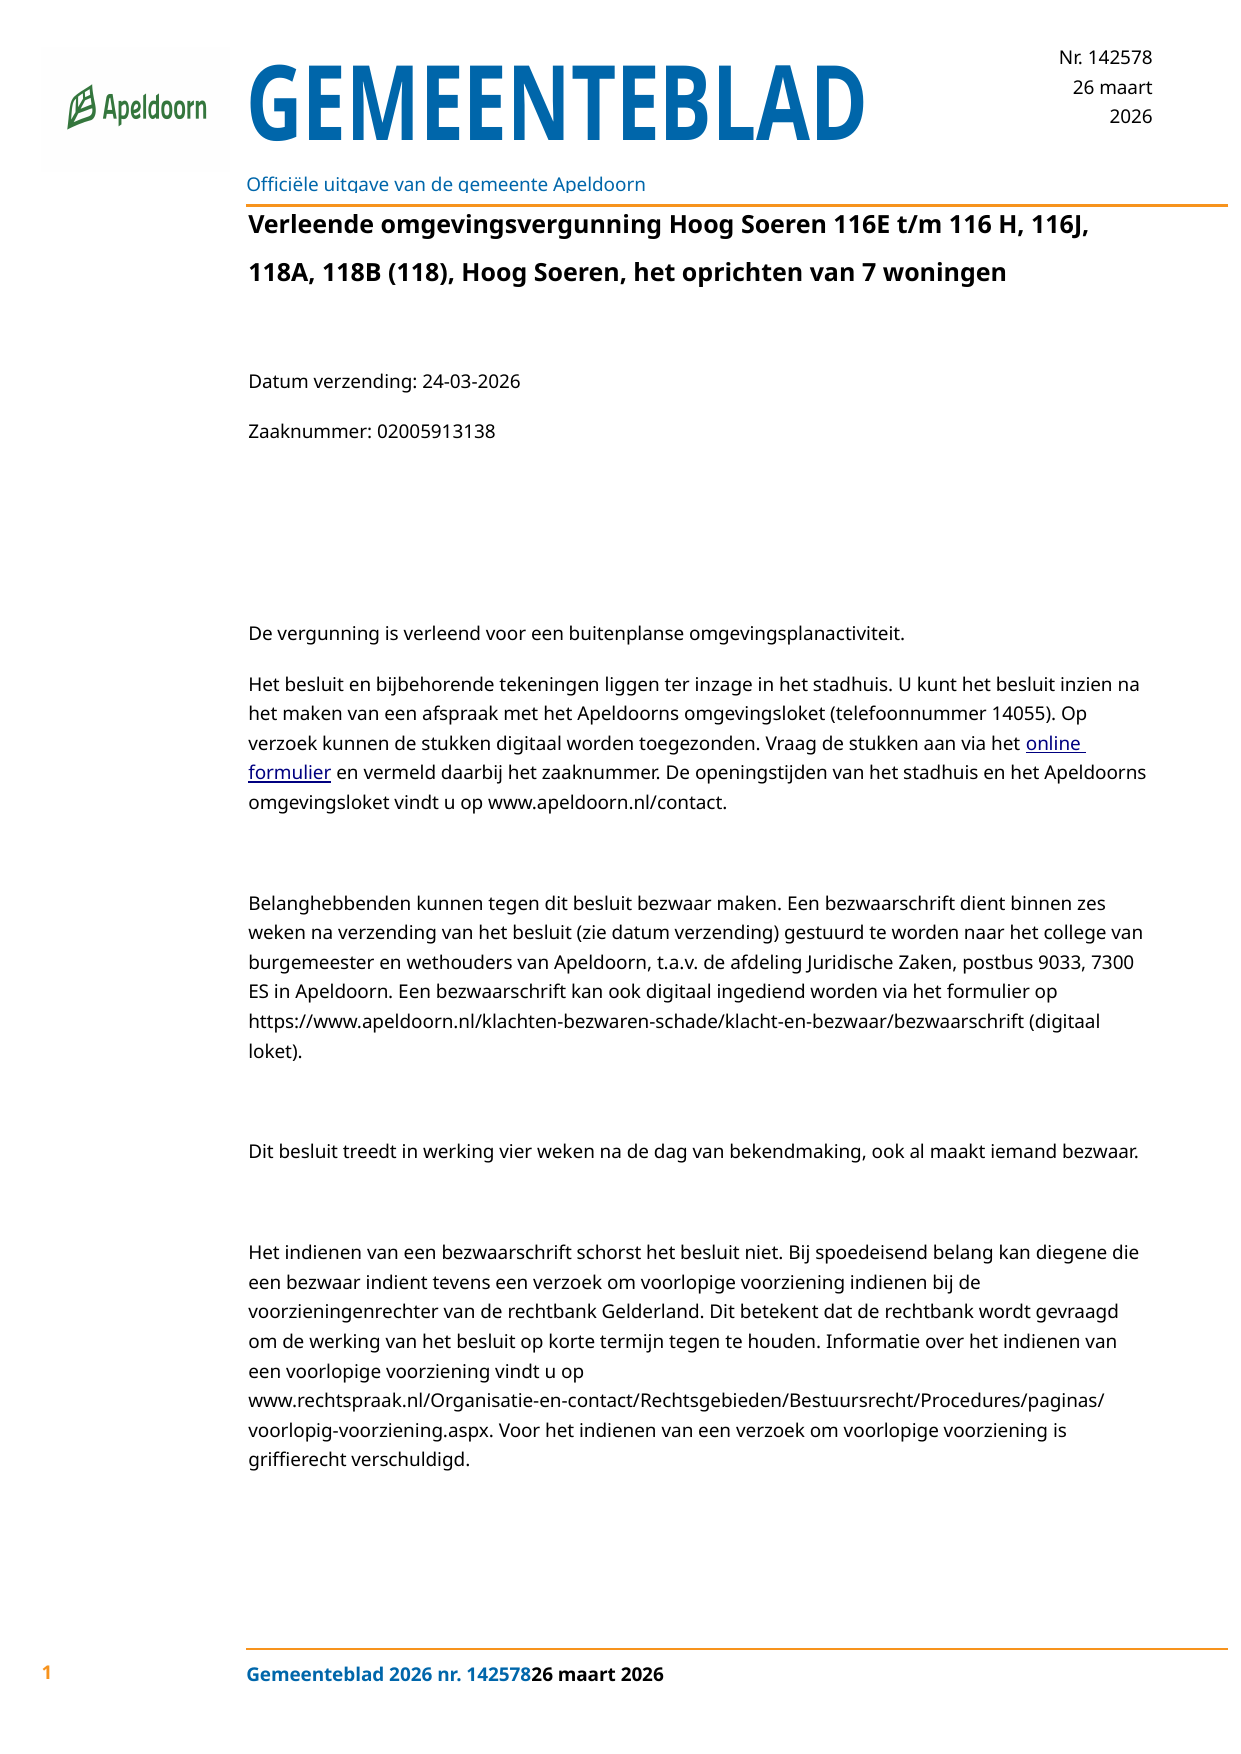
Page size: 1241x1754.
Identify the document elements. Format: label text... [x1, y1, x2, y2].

text De vergunning is verleend voor een buitenplanse omgevingsplanactiviteit. [248, 620, 1152, 646]
text Dit besluit treedt in werking vier weken na de dag van bekendmaking, ook al maakt iemand bezwaar. [248, 1139, 1152, 1164]
text Datum verzending: 24-03-2026 [248, 368, 1152, 394]
picture [41, 47, 231, 172]
text Het besluit en bijbehorende tekeningen liggen ter inzage in het stadhuis. U kunt het besluit inzien na het maken van een afspraak met het Apeldoorns omgevingsloket (telefoonnummer 14055). Op verzoek kunnen de stukken digitaal worden toegezonden. Vraag de stukken aan via het online formulier en vermeld daarbij het zaaknummer. De openingstijden van het stadhuis en het Apeldoorns omgevingsloket vindt u op www.apeldoorn.nl/contact. [248, 671, 1152, 815]
text Het indienen van een bezwaarschrift schorst het besluit niet. Bij spoedeisend belang kan diegene die een bezwaar indient tevens een verzoek om voorlopige voorziening indienen bij de voorzieningenrechter van de rechtbank Gelderland. Dit betekent dat de rechtbank wordt gevraagd om de werking van het besluit op korte termijn tegen te houden. Informatie over het indienen van een voorlopige voorziening vindt u op www.rechtspraak.nl/Organisatie-en-contact/Rechtsgebieden/Bestuursrecht/Procedures/paginas/voorlopig-voorziening.aspx. Voor het indienen van een verzoek om voorlopige voorziening is griffierecht verschuldigd. [248, 1239, 1152, 1472]
text Zaaknummer: 02005913138 [248, 419, 1152, 444]
text Verleende omgevingsvergunning Hoog Soeren 116E t/m 116 H, 116J, 118A, 118B (118), Hoog Soeren, het oprichten van 7 woningen [248, 207, 1152, 288]
text Belanghebbenden kunnen tegen dit besluit bezwaar maken. Een bezwaarschrift dient binnen zes weken na verzending van het besluit (zie datum verzending) gestuurd te worden naar het college van burgemeester en wethouders van Apeldoorn, t.a.v. de afdeling Juridische Zaken, postbus 9033, 7300 ES in Apeldoorn. Een bezwaarschrift kan ook digitaal ingediend worden via het formulier op https://www.apeldoorn.nl/klachten-bezwaren-schade/klacht-en-bezwaar/bezwaarschrift (digitaal loket). [248, 890, 1152, 1064]
